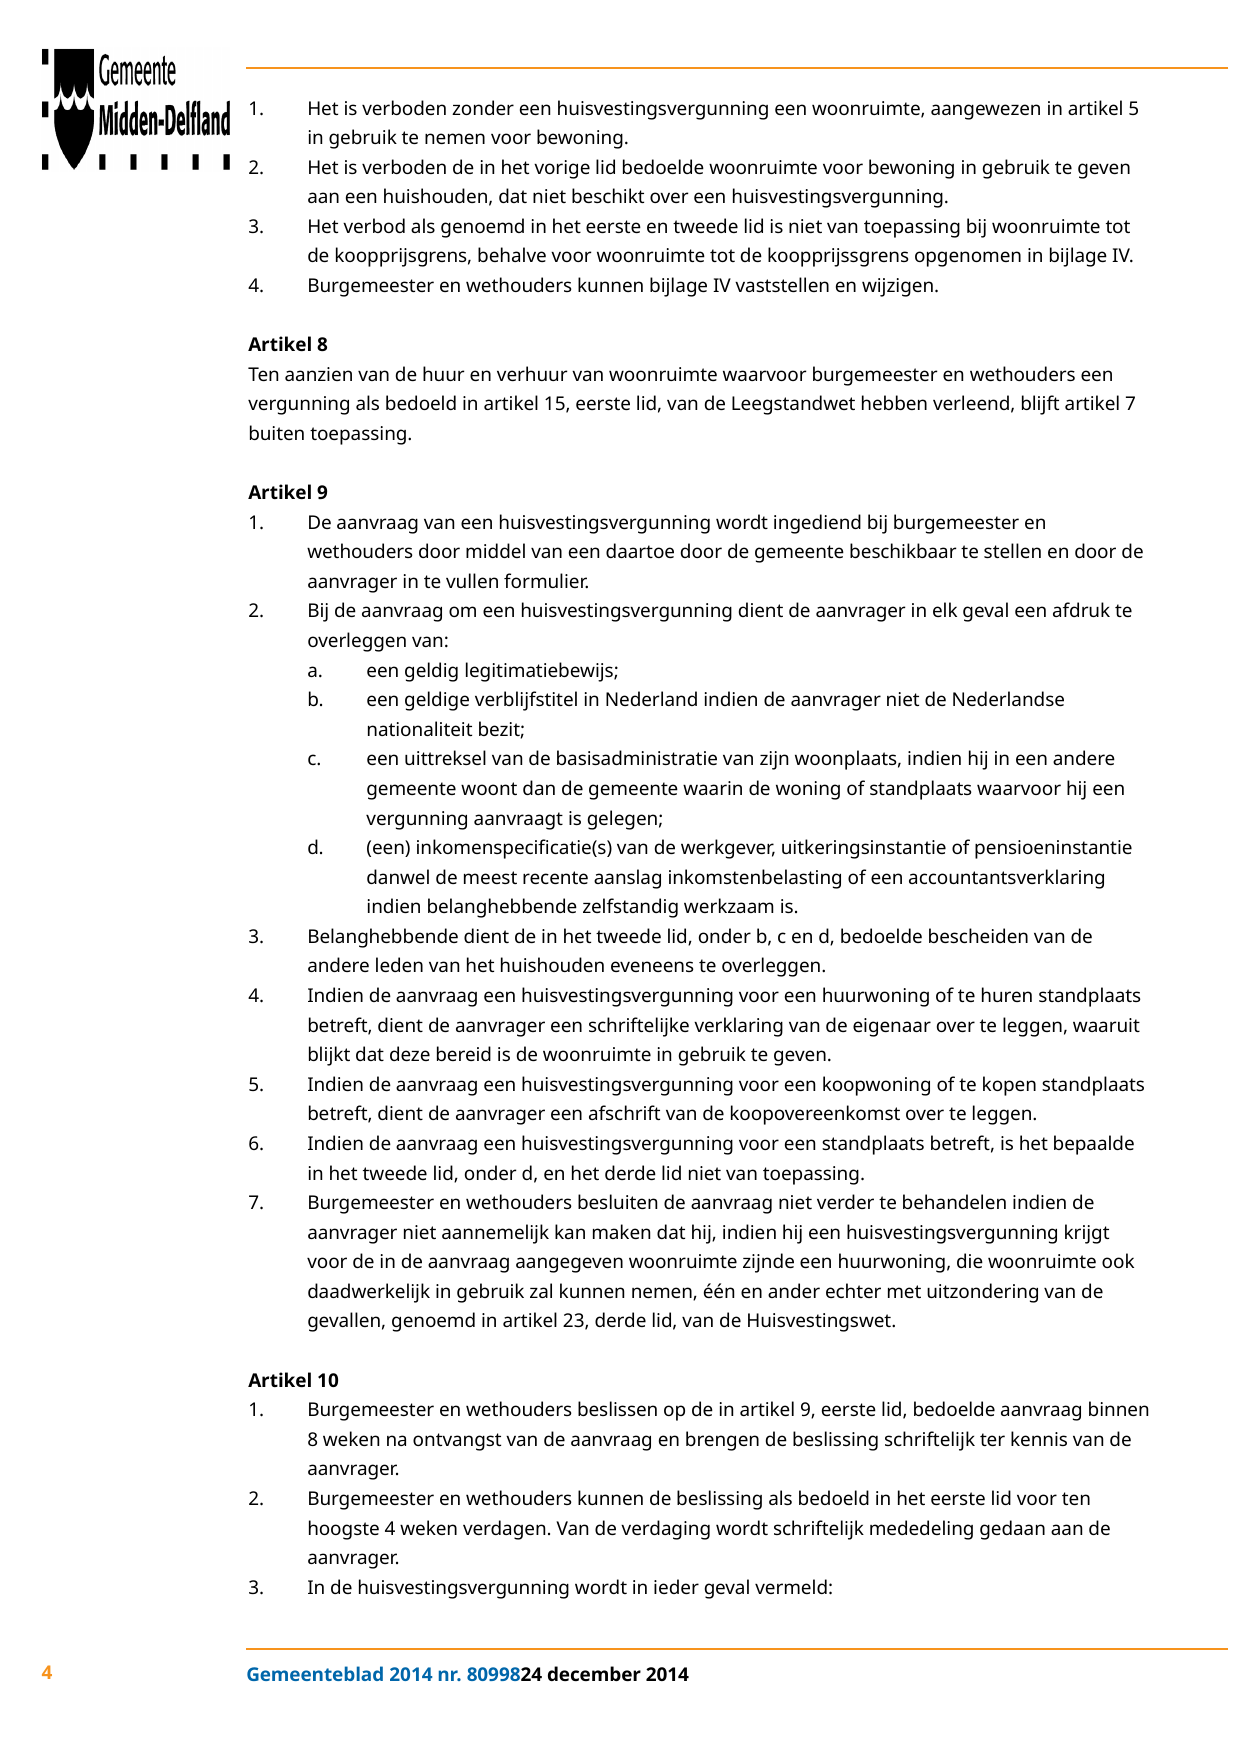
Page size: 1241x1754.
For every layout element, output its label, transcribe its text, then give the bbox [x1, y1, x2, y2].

text Artikel 9 [248, 479, 1152, 505]
text Artikel 8 [248, 331, 1152, 357]
list Het verbod als genoemd in het eerste en tweede lid is niet van toepassing bij woonruimte tot de koopprijsgrens, behalve voor woonruimte tot de koopprijssgrens opgenomen in bijlage IV. [248, 213, 1152, 268]
list In de huisvestingsvergunning wordt in ieder geval vermeld: [248, 1574, 1152, 1600]
list een geldige verblijfstitel in Nederland indien de aanvrager niet de Nederlandse nationaliteit bezit; [307, 686, 1152, 742]
list Burgemeester en wethouders besluiten de aanvraag niet verder te behandelen indien de aanvrager niet aannemelijk kan maken dat hij, indien hij een huisvestingsvergunning krijgt voor de in de aanvraag aangegeven woonruimte zijnde een huurwoning, die woonruimte ook daadwerkelijk in gebruik zal kunnen nemen, één en ander echter met uitzondering van de gevallen, genoemd in artikel 23, derde lid, van de Huisvestingswet. [248, 1189, 1152, 1333]
list Burgemeester en wethouders kunnen bijlage IV vaststellen en wijzigen. [248, 272, 1152, 298]
list Burgemeester en wethouders kunnen de beslissing als bedoeld in het eerste lid voor ten hoogste 4 weken verdagen. Van de verdaging wordt schriftelijk mededeling gedaan aan de aanvrager. [248, 1485, 1152, 1570]
list De aanvraag van een huisvestingsvergunning wordt ingediend bij burgemeester en wethouders door middel van een daartoe door de gemeente beschikbaar te stellen en door de aanvrager in te vullen formulier. [248, 509, 1152, 594]
list een uittreksel van de basisadministratie van zijn woonplaats, indien hij in een andere gemeente woont dan de gemeente waarin de woning of standplaats waarvoor hij een vergunning aanvraagt is gelegen; [307, 746, 1152, 831]
list Indien de aanvraag een huisvestingsvergunning voor een huurwoning of te huren standplaats betreft, dient de aanvrager een schriftelijke verklaring van de eigenaar over te leggen, waaruit blijkt dat deze bereid is de woonruimte in gebruik te geven. [248, 982, 1152, 1067]
list Belanghebbende dient de in het tweede lid, onder b, c en d, bedoelde bescheiden van de andere leden van het huishouden eveneens te overleggen. [248, 923, 1152, 978]
text Artikel 10 [248, 1367, 1152, 1393]
list Het is verboden zonder een huisvestingsvergunning een woonruimte, aangewezen in artikel 5 in gebruik te nemen voor bewoning. [248, 95, 1152, 150]
list Burgemeester en wethouders beslissen op de in artikel 9, eerste lid, bedoelde aanvraag binnen 8 weken na ontvangst van de aanvraag en brengen de beslissing schriftelijk ter kennis van de aanvrager. [248, 1396, 1152, 1481]
text Ten aanzien van de huur en verhuur van woonruimte waarvoor burgemeester en wethouders een vergunning als bedoeld in artikel 15, eerste lid, van de Leegstandwet hebben verleend, blijft artikel 7 buiten toepassing. [248, 361, 1152, 446]
picture [41, 47, 231, 172]
list Bij de aanvraag om een huisvestingsvergunning dient de aanvrager in elk geval een afdruk te overleggen van: [248, 598, 1152, 653]
list een geldig legitimatiebewijs; [307, 657, 1152, 683]
list Indien de aanvraag een huisvestingsvergunning voor een koopwoning of te kopen standplaats betreft, dient de aanvrager een afschrift van de koopovereenkomst over te leggen. [248, 1071, 1152, 1126]
list Indien de aanvraag een huisvestingsvergunning voor een standplaats betreft, is het bepaalde in het tweede lid, onder d, en het derde lid niet van toepassing. [248, 1130, 1152, 1186]
list (een) inkomenspecificatie(s) van de werkgever, uitkeringsinstantie of pensioeninstantie danwel de meest recente aanslag inkomstenbelasting of een accountantsverklaring indien belanghebbende zelfstandig werkzaam is. [307, 834, 1152, 919]
list Het is verboden de in het vorige lid bedoelde woonruimte voor bewoning in gebruik te geven aan een huishouden, dat niet beschikt over een huisvestingsvergunning. [248, 154, 1152, 209]
